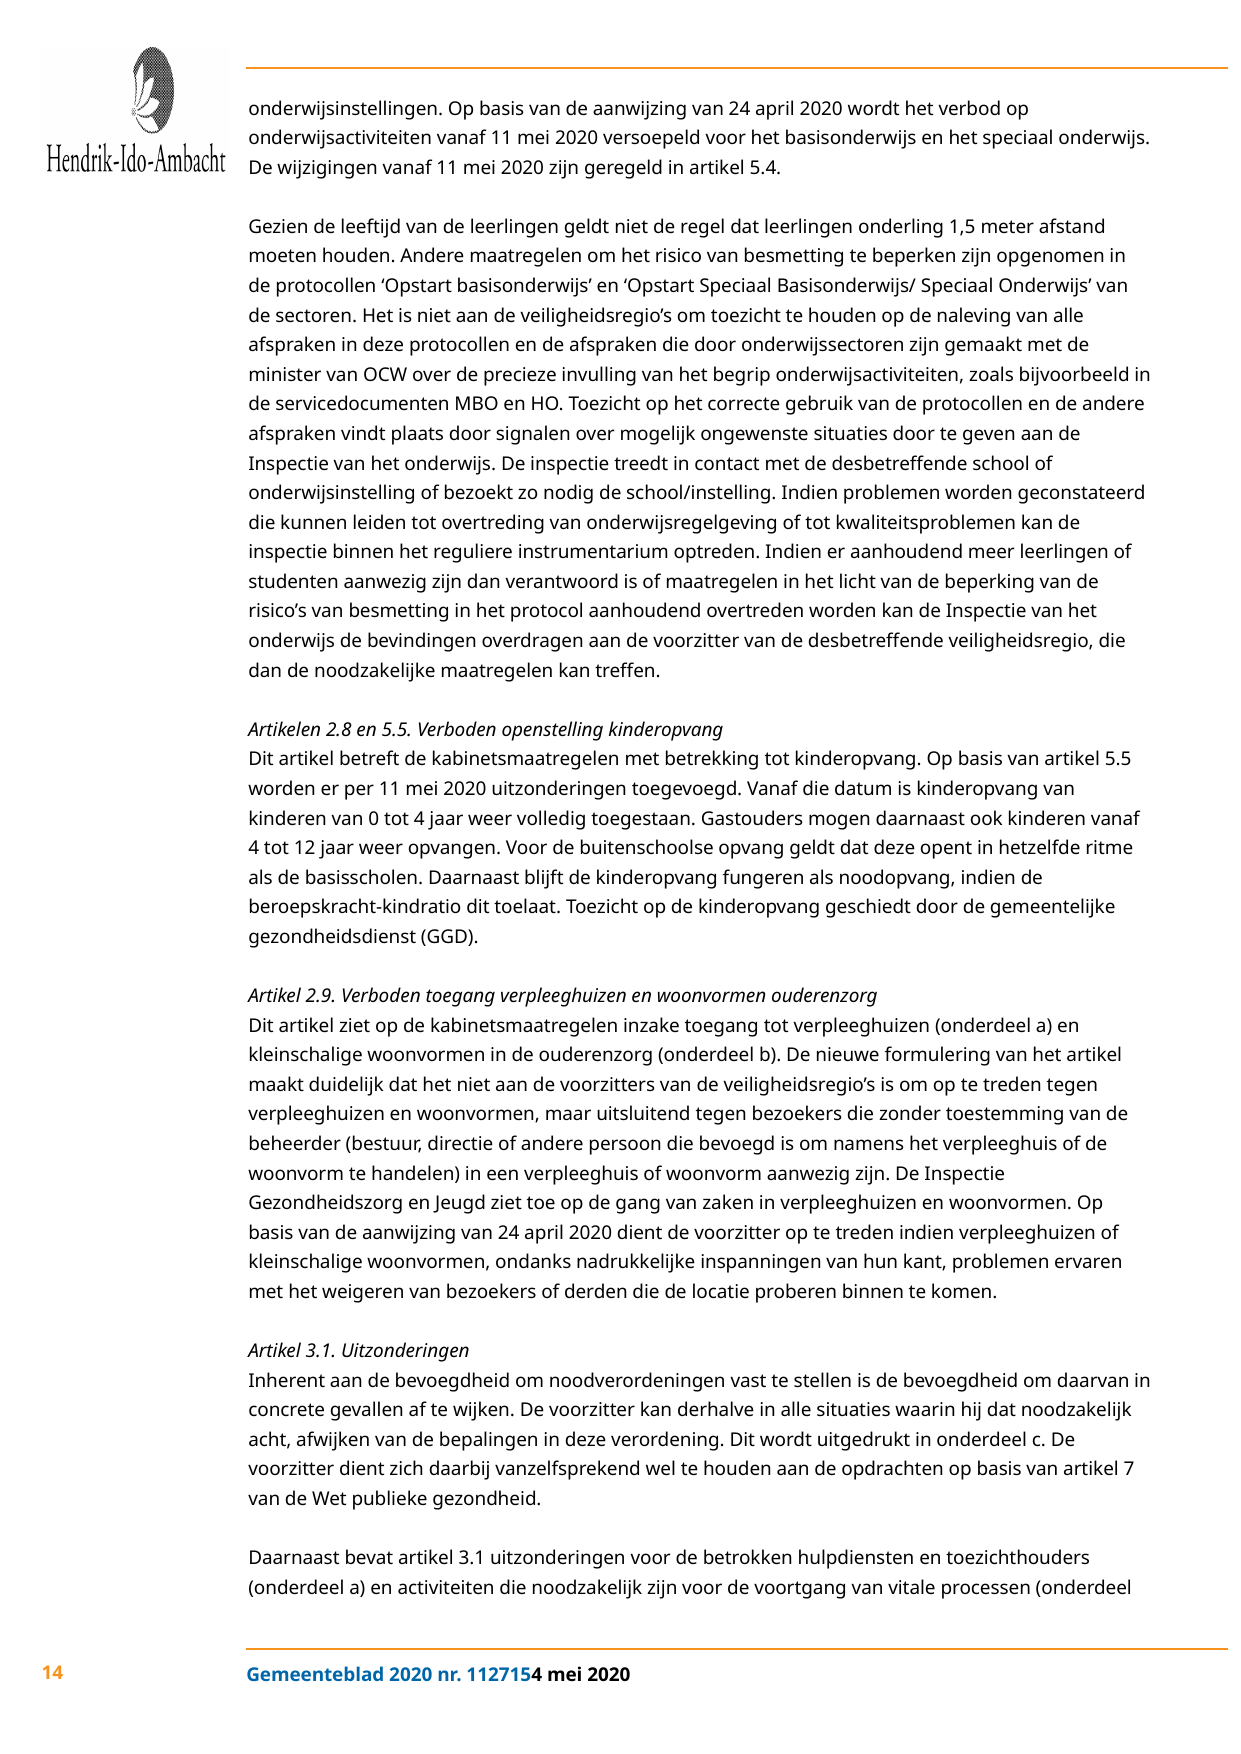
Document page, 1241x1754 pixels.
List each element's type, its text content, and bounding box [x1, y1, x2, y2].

picture [41, 47, 231, 172]
text Artikel 3.1. Uitzonderingen [248, 1337, 1152, 1363]
text Artikel 2.9. Verboden toegang verpleeghuizen en woonvormen ouderenzorg [248, 982, 1152, 1008]
text Dit artikel ziet op de kabinetsmaatregelen inzake toegang tot verpleeghuizen (onderdeel a) en kleinschalige woonvormen in de ouderenzorg (onderdeel b). De nieuwe formulering van het artikel maakt duidelijk dat het niet aan de voorzitters van de veiligheidsregio’s is om op te treden tegen verpleeghuizen en woonvormen, maar uitsluitend tegen bezoekers die zonder toestemming van de beheerder (bestuur, directie of andere persoon die bevoegd is om namens het verpleeghuis of de woonvorm te handelen) in een verpleeghuis of woonvorm aanwezig zijn. De Inspectie Gezondheidszorg en Jeugd ziet toe op de gang van zaken in verpleeghuizen en woonvormen. Op basis van de aanwijzing van 24 april 2020 dient de voorzitter op te treden indien verpleeghuizen of kleinschalige woonvormen, ondanks nadrukkelijke inspanningen van hun kant, problemen ervaren met het weigeren van bezoekers of derden die de locatie proberen binnen te komen. [248, 1012, 1152, 1304]
text Daarnaast bevat artikel 3.1 uitzonderingen voor de betrokken hulpdiensten en toezichthouders (onderdeel a) en activiteiten die noodzakelijk zijn voor de voortgang van vitale processen (onderdeel [248, 1544, 1152, 1600]
text Inherent aan de bevoegdheid om noodverordeningen vast te stellen is de bevoegdheid om daarvan in concrete gevallen af te wijken. De voorzitter kan derhalve in alle situaties waarin hij dat noodzakelijk acht, afwijken van de bepalingen in deze verordening. Dit wordt uitgedrukt in onderdeel c. De voorzitter dient zich daarbij vanzelfsprekend wel te houden aan de opdrachten op basis van artikel 7 van de Wet publieke gezondheid. [248, 1367, 1152, 1511]
text onderwijsinstellingen. Op basis van de aanwijzing van 24 april 2020 wordt het verbod op onderwijsactiviteiten vanaf 11 mei 2020 versoepeld voor het basisonderwijs en het speciaal onderwijs. De wijzigingen vanaf 11 mei 2020 zijn geregeld in artikel 5.4. [248, 95, 1152, 180]
text Gezien de leeftijd van de leerlingen geldt niet de regel dat leerlingen onderling 1,5 meter afstand moeten houden. Andere maatregelen om het risico van besmetting te beperken zijn opgenomen in de protocollen ‘Opstart basisonderwijs’ en ‘Opstart Speciaal Basisonderwijs/ Speciaal Onderwijs’ van de sectoren. Het is niet aan de veiligheidsregio’s om toezicht te houden op de naleving van alle afspraken in deze protocollen en de afspraken die door onderwijssectoren zijn gemaakt met de minister van OCW over de precieze invulling van het begrip onderwijsactiviteiten, zoals bijvoorbeeld in de servicedocumenten MBO en HO. Toezicht op het correcte gebruik van de protocollen en de andere afspraken vindt plaats door signalen over mogelijk ongewenste situaties door te geven aan de Inspectie van het onderwijs. De inspectie treedt in contact met de desbetreffende school of onderwijsinstelling of bezoekt zo nodig de school/instelling. Indien problemen worden geconstateerd die kunnen leiden tot overtreding van onderwijsregelgeving of tot kwaliteitsproblemen kan de inspectie binnen het reguliere instrumentarium optreden. Indien er aanhoudend meer leerlingen of studenten aanwezig zijn dan verantwoord is of maatregelen in het licht van de beperking van de risico’s van besmetting in het protocol aanhoudend overtreden worden kan de Inspectie van het onderwijs de bevindingen overdragen aan de voorzitter van de desbetreffende veiligheidsregio, die dan de noodzakelijke maatregelen kan treffen. [248, 213, 1152, 683]
text Dit artikel betreft de kabinetsmaatregelen met betrekking tot kinderopvang. Op basis van artikel 5.5 worden er per 11 mei 2020 uitzonderingen toegevoegd. Vanaf die datum is kinderopvang van kinderen van 0 tot 4 jaar weer volledig toegestaan. Gastouders mogen daarnaast ook kinderen vanaf 4 tot 12 jaar weer opvangen. Voor de buitenschoolse opvang geldt dat deze opent in hetzelfde ritme als de basisscholen. Daarnaast blijft de kinderopvang fungeren als noodopvang, indien de beroepskracht-kindratio dit toelaat. Toezicht op de kinderopvang geschiedt door de gemeentelijke gezondheidsdienst (GGD). [248, 746, 1152, 949]
text Artikelen 2.8 en 5.5. Verboden openstelling kinderopvang [248, 716, 1152, 742]
